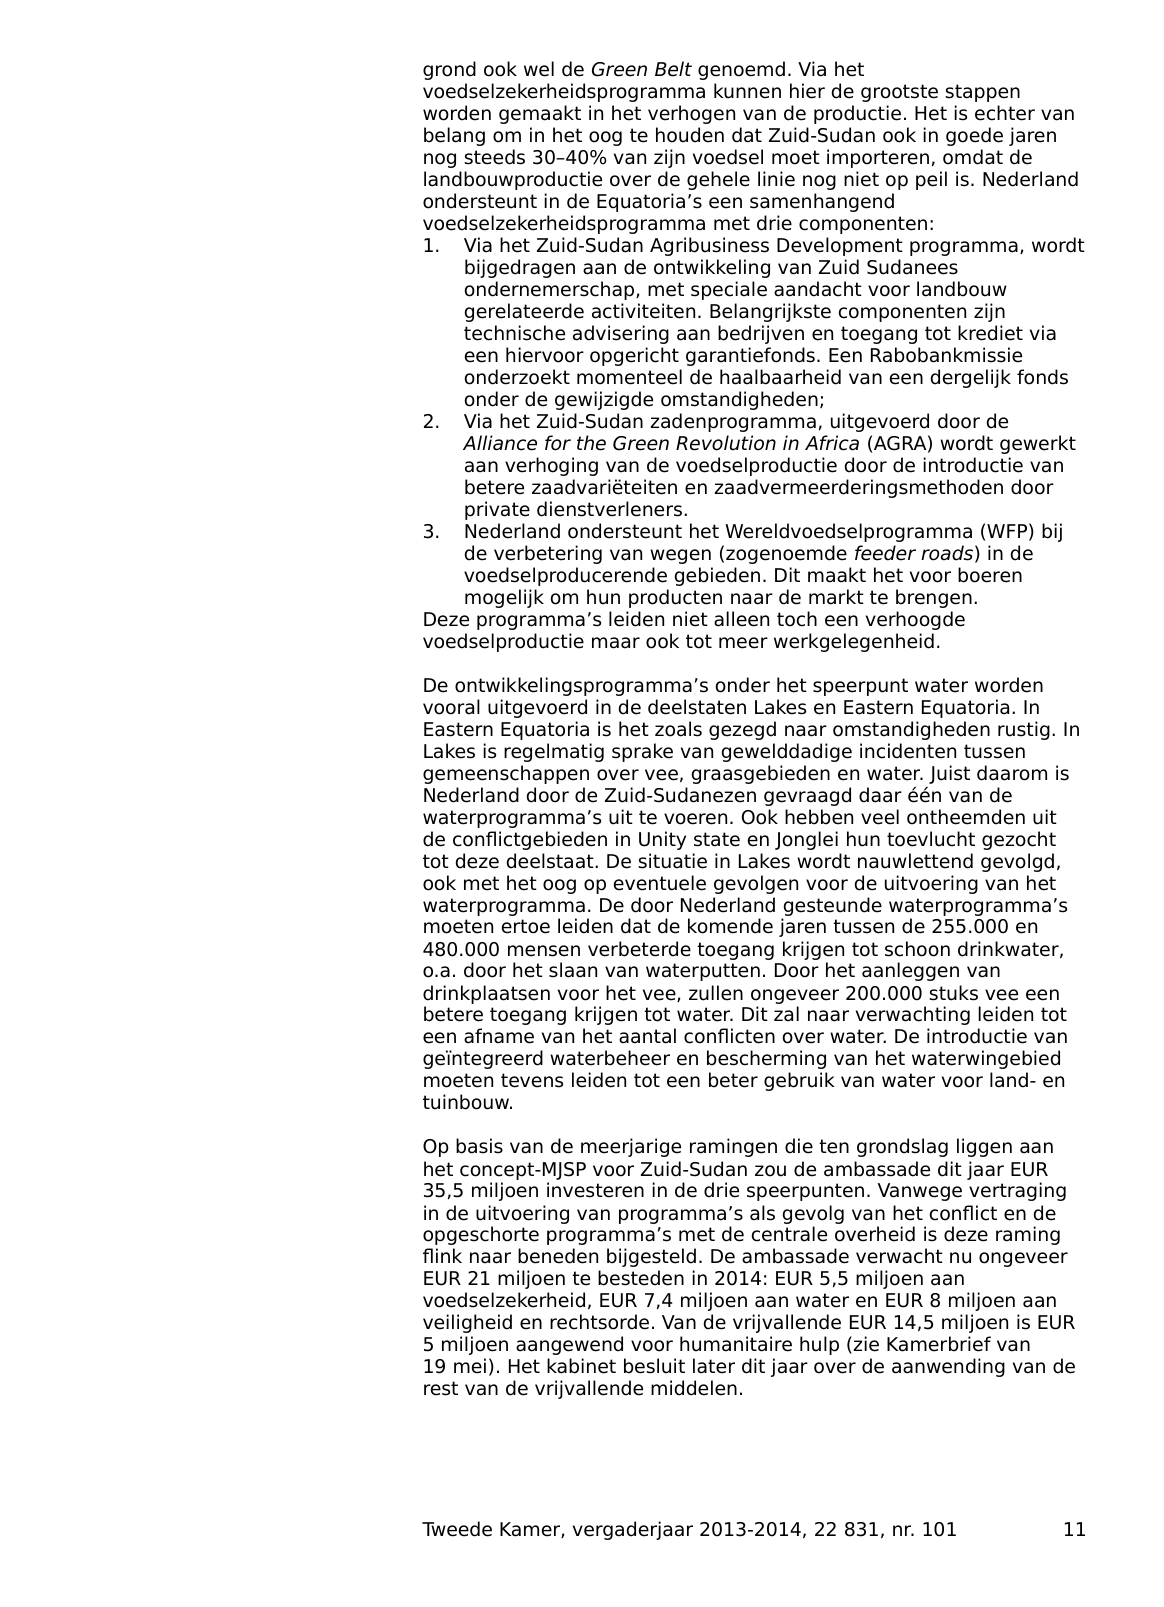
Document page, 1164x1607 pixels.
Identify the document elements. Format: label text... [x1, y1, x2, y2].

text Op basis van de meerjarige ramingen die ten grondslag liggen aan het concept-MJSP voor Zuid-Sudan zou de ambassade dit jaar EUR 35,5 miljoen investeren in de drie speerpunten. Vanwege vertraging in de uitvoering van programma’s als gevolg van het conflict en de opgeschorte programma’s met de centrale overheid is deze raming flink naar beneden bijgesteld. De ambassade verwacht nu ongeveer EUR 21 miljoen te besteden in 2014: EUR 5,5 miljoen aan voedselzekerheid, EUR 7,4 miljoen aan water en EUR 8 miljoen aan veiligheid en rechtsorde. Van de vrijvallende EUR 14,5 miljoen is EUR 5 miljoen aangewend voor humanitaire hulp (zie Kamerbrief van 19 mei). Het kabinet besluit later dit jaar over de aanwending van de rest van de vrijvallende middelen. [422, 1136, 1087, 1400]
text De ontwikkelingsprogramma’s onder het speerpunt water worden vooral uitgevoerd in de deelstaten Lakes en Eastern Equatoria. In Eastern Equatoria is het zoals gezegd naar omstandigheden rustig. In Lakes is regelmatig sprake van gewelddadige incidenten tussen gemeenschappen over vee, graasgebieden en water. Juist daarom is Nederland door de Zuid-Sudanezen gevraagd daar één van de waterprogramma’s uit te voeren. Ook hebben veel ontheemden uit de conflictgebieden in Unity state en Jonglei hun toevlucht gezocht tot deze deelstaat. De situatie in Lakes wordt nauwlettend gevolgd, ook met het oog op eventuele gevolgen voor de uitvoering van het waterprogramma. De door Nederland gesteunde waterprogramma’s moeten ertoe leiden dat de komende jaren tussen de 255.000 en 480.000 mensen verbeterde toegang krijgen tot schoon drinkwater, o.a. door het slaan van waterputten. Door het aanleggen van drinkplaatsen voor het vee, zullen ongeveer 200.000 stuks vee een betere toegang krijgen tot water. Dit zal naar verwachting leiden tot een afname van het aantal conflicten over water. De introductie van geïntegreerd waterbeheer en bescherming van het waterwingebied moeten tevens leiden tot een beter gebruik van water voor land- en tuinbouw. [422, 675, 1087, 1114]
text 3. Nederland ondersteunt het Wereldvoedselprogramma (WFP) bij de verbetering van wegen (zogenoemde feeder roads) in de voedselproducerende gebieden. Dit maakt het voor boeren mogelijk om hun producten naar de markt te brengen. [422, 521, 1087, 608]
text grond ook wel de Green Belt genoemd. Via het voedselzekerheidsprogramma kunnen hier de grootste stappen worden gemaakt in het verhogen van de productie. Het is echter van belang om in het oog te houden dat Zuid-Sudan ook in goede jaren nog steeds 30–40% van zijn voedsel moet importeren, omdat de landbouwproductie over de gehele linie nog niet op peil is. Nederland ondersteunt in de Equatoria’s een samenhangend voedselzekerheidsprogramma met drie componenten: [422, 59, 1087, 235]
text 1. Via het Zuid-Sudan Agribusiness Development programma, wordt bijgedragen aan de ontwikkeling van Zuid Sudanees ondernemerschap, met speciale aandacht voor landbouw gerelateerde activiteiten. Belangrijkste componenten zijn technische advisering aan bedrijven en toegang tot krediet via een hiervoor opgericht garantiefonds. Een Rabobankmissie onderzoekt momenteel de haalbaarheid van een dergelijk fonds onder de gewijzigde omstandigheden; [422, 235, 1087, 411]
text 2. Via het Zuid-Sudan zadenprogramma, uitgevoerd door de Alliance for the Green Revolution in Africa (AGRA) wordt gewerkt aan verhoging van de voedselproductie door de introductie van betere zaadvariëteiten en zaadvermeerderingsmethoden door private dienstverleners. [422, 411, 1087, 521]
text Deze programma’s leiden niet alleen toch een verhoogde voedselproductie maar ook tot meer werkgelegenheid. [422, 608, 1087, 652]
